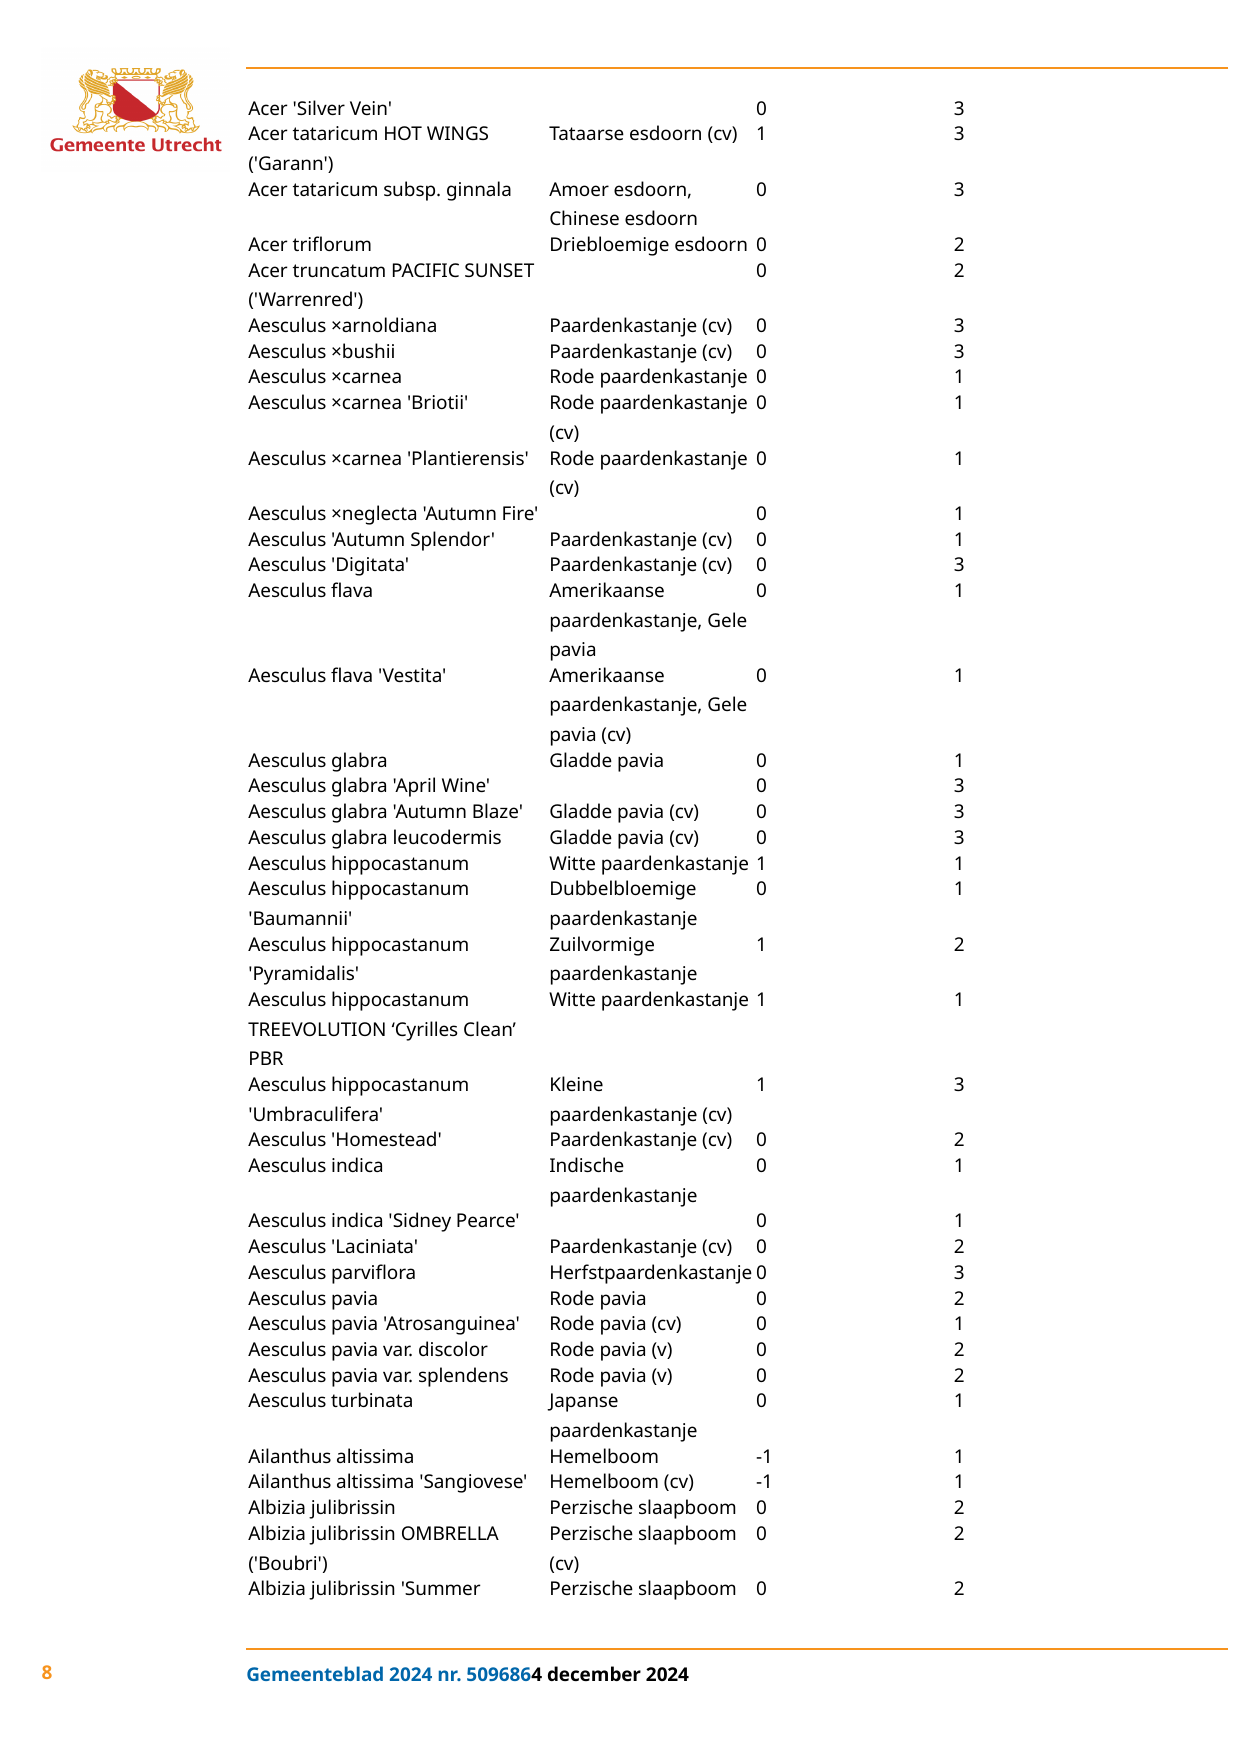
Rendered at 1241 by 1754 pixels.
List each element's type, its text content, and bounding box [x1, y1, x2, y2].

table_cell Aesculus glabra [248, 747, 549, 773]
table_cell 3 [954, 121, 1152, 176]
table_cell Amerikaanse paardenkastanje, Gele pavia (cv) [549, 662, 756, 747]
table_cell Zuilvormige paardenkastanje [549, 931, 756, 986]
table_cell Aesculus pavia var. discolor [248, 1336, 549, 1362]
table_cell [549, 500, 756, 526]
table_cell Gladde pavia [549, 747, 756, 773]
table_cell [549, 773, 756, 798]
table_cell Driebloemige esdoorn [549, 231, 756, 257]
table_cell 1 [954, 389, 1152, 445]
table_cell 0 [756, 231, 954, 257]
table_cell Perzische slaapboom [549, 1494, 756, 1520]
table_cell Aesculus hippocastanum 'Pyramidalis' [248, 931, 549, 986]
table_cell Aesculus glabra leucodermis [248, 824, 549, 850]
table_cell Gladde pavia (cv) [549, 799, 756, 824]
table_cell Aesculus parviflora [248, 1259, 549, 1285]
table_cell 1 [756, 121, 954, 176]
table_cell 0 [756, 1208, 954, 1233]
table_cell 2 [954, 1285, 1152, 1310]
table_cell 1 [954, 500, 1152, 526]
table_cell -1 [756, 1469, 954, 1494]
table_cell 2 [954, 1575, 1152, 1601]
table_cell Aesculus pavia 'Atrosanguinea' [248, 1310, 549, 1336]
table_cell 1 [954, 876, 1152, 931]
table_cell 0 [756, 445, 954, 500]
table_cell 0 [756, 1336, 954, 1362]
table_cell Aesculus pavia [248, 1285, 549, 1310]
table_cell 3 [954, 799, 1152, 824]
table_cell Aesculus indica 'Sidney Pearce' [248, 1208, 549, 1233]
table_cell Acer tataricum HOT WINGS ('Garann') [248, 121, 549, 176]
table_cell 0 [756, 500, 954, 526]
table_cell 2 [954, 1494, 1152, 1520]
table_cell Aesculus 'Digitata' [248, 551, 549, 577]
table_cell Paardenkastanje (cv) [549, 338, 756, 364]
table_cell Rode paardenkastanje (cv) [549, 445, 756, 500]
table_cell 3 [954, 773, 1152, 798]
table_cell Herfstpaardenkastanje [549, 1259, 756, 1285]
table_cell 0 [756, 1520, 954, 1575]
table_cell Rode pavia (cv) [549, 1310, 756, 1336]
table_cell 0 [756, 1233, 954, 1259]
table_cell 1 [954, 526, 1152, 551]
table_cell Paardenkastanje (cv) [549, 312, 756, 338]
table_cell 0 [756, 338, 954, 364]
table_cell Aesculus ×carnea 'Briotii' [248, 389, 549, 445]
table_cell Acer 'Silver Vein' [248, 95, 549, 121]
table_cell Aesculus glabra 'Autumn Blaze' [248, 799, 549, 824]
table_cell 0 [756, 1126, 954, 1152]
table_cell 2 [954, 1520, 1152, 1575]
table_cell 0 [756, 824, 954, 850]
table_cell Aesculus flava [248, 577, 549, 662]
table_cell Aesculus ×bushii [248, 338, 549, 364]
table_cell 3 [954, 95, 1152, 121]
table_cell 0 [756, 257, 954, 312]
table_cell Paardenkastanje (cv) [549, 1233, 756, 1259]
table_cell Acer tataricum subsp. ginnala [248, 176, 549, 231]
table_cell 1 [954, 850, 1152, 876]
table_cell Perzische slaapboom (cv) [549, 1520, 756, 1575]
table_cell 0 [756, 1575, 954, 1601]
table_cell Gladde pavia (cv) [549, 824, 756, 850]
table_cell Aesculus turbinata [248, 1388, 549, 1443]
table_cell Rode pavia [549, 1285, 756, 1310]
table_cell Hemelboom (cv) [549, 1469, 756, 1494]
table_cell Amerikaanse paardenkastanje, Gele pavia [549, 577, 756, 662]
table_cell Aesculus glabra 'April Wine' [248, 773, 549, 798]
table_cell 3 [954, 824, 1152, 850]
table_cell Acer triflorum [248, 231, 549, 257]
table_cell Paardenkastanje (cv) [549, 526, 756, 551]
table_cell 0 [756, 799, 954, 824]
table_cell 3 [954, 551, 1152, 577]
table_cell Rode pavia (v) [549, 1336, 756, 1362]
table_cell 1 [954, 1443, 1152, 1469]
table_cell -1 [756, 1443, 954, 1469]
table_cell Aesculus ×arnoldiana [248, 312, 549, 338]
table_cell 2 [954, 1126, 1152, 1152]
table_cell 2 [954, 1362, 1152, 1388]
table_cell 1 [756, 850, 954, 876]
table_cell Rode paardenkastanje (cv) [549, 389, 756, 445]
table_cell Amoer esdoorn, Chinese esdoorn [549, 176, 756, 231]
table_cell Hemelboom [549, 1443, 756, 1469]
table_cell 1 [954, 1469, 1152, 1494]
table_cell Rode pavia (v) [549, 1362, 756, 1388]
table_cell 0 [756, 876, 954, 931]
table_cell Albizia julibrissin 'Summer [248, 1575, 549, 1601]
table_cell Aesculus flava 'Vestita' [248, 662, 549, 747]
table_cell 1 [954, 364, 1152, 389]
table_cell Aesculus 'Autumn Splendor' [248, 526, 549, 551]
table_cell 1 [954, 986, 1152, 1071]
table_cell 2 [954, 231, 1152, 257]
table_cell 0 [756, 662, 954, 747]
table_cell Aesculus ×carnea [248, 364, 549, 389]
table_cell Ailanthus altissima [248, 1443, 549, 1469]
table_cell Ailanthus altissima 'Sangiovese' [248, 1469, 549, 1494]
table_cell 3 [954, 1071, 1152, 1126]
table_cell 1 [756, 931, 954, 986]
table_cell Acer truncatum PACIFIC SUNSET ('Warrenred') [248, 257, 549, 312]
table_cell 1 [954, 1152, 1152, 1207]
table_cell Perzische slaapboom [549, 1575, 756, 1601]
table_cell 1 [954, 662, 1152, 747]
table_cell Aesculus ×carnea 'Plantierensis' [248, 445, 549, 500]
table_cell Aesculus hippocastanum [248, 850, 549, 876]
table_cell [549, 95, 756, 121]
table_cell Aesculus hippocastanum 'Umbraculifera' [248, 1071, 549, 1126]
table_cell 1 [954, 1208, 1152, 1233]
table_cell 1 [954, 747, 1152, 773]
table_cell Witte paardenkastanje [549, 986, 756, 1071]
table_cell Aesculus hippocastanum 'Baumannii' [248, 876, 549, 931]
table_cell Japanse paardenkastanje [549, 1388, 756, 1443]
table_cell 1 [756, 1071, 954, 1126]
table_cell 2 [954, 1233, 1152, 1259]
table_cell 0 [756, 1259, 954, 1285]
table_cell 0 [756, 551, 954, 577]
table_cell 2 [954, 1336, 1152, 1362]
table_cell Witte paardenkastanje [549, 850, 756, 876]
table_cell Aesculus 'Laciniata' [248, 1233, 549, 1259]
table_cell 2 [954, 931, 1152, 986]
table_cell 0 [756, 1494, 954, 1520]
table_cell Albizia julibrissin OMBRELLA ('Boubri') [248, 1520, 549, 1575]
table_cell 0 [756, 364, 954, 389]
table_cell 0 [756, 1152, 954, 1207]
table_cell Paardenkastanje (cv) [549, 551, 756, 577]
table_cell 0 [756, 312, 954, 338]
table_cell 1 [954, 445, 1152, 500]
table_cell 3 [954, 1259, 1152, 1285]
table_cell 0 [756, 1285, 954, 1310]
table_cell 0 [756, 1362, 954, 1388]
table_cell 1 [954, 1310, 1152, 1336]
table_cell Aesculus 'Homestead' [248, 1126, 549, 1152]
table_cell Rode paardenkastanje [549, 364, 756, 389]
table_cell 0 [756, 577, 954, 662]
table_cell Paardenkastanje (cv) [549, 1126, 756, 1152]
table_cell 3 [954, 176, 1152, 231]
table_cell [549, 257, 756, 312]
table_cell Aesculus hippocastanum TREEVOLUTION ‘Cyrilles Clean’ PBR [248, 986, 549, 1071]
table_cell Aesculus pavia var. splendens [248, 1362, 549, 1388]
table_cell 0 [756, 1310, 954, 1336]
table_cell Kleine paardenkastanje (cv) [549, 1071, 756, 1126]
table_cell [549, 1208, 756, 1233]
table_cell Aesculus ×neglecta 'Autumn Fire' [248, 500, 549, 526]
table_cell 0 [756, 95, 954, 121]
table_cell 0 [756, 747, 954, 773]
table_cell Indische paardenkastanje [549, 1152, 756, 1207]
table_cell Aesculus indica [248, 1152, 549, 1207]
table_cell 3 [954, 338, 1152, 364]
table_cell 0 [756, 176, 954, 231]
table_cell 0 [756, 1388, 954, 1443]
table_cell 3 [954, 312, 1152, 338]
table_cell 0 [756, 389, 954, 445]
table_cell 1 [756, 986, 954, 1071]
table_cell Tataarse esdoorn (cv) [549, 121, 756, 176]
table_cell 2 [954, 257, 1152, 312]
table_cell Albizia julibrissin [248, 1494, 549, 1520]
table_cell 0 [756, 773, 954, 798]
table_cell 1 [954, 577, 1152, 662]
table_cell 1 [954, 1388, 1152, 1443]
table_cell 0 [756, 526, 954, 551]
table_cell Dubbelbloemige paardenkastanje [549, 876, 756, 931]
picture [41, 47, 231, 172]
